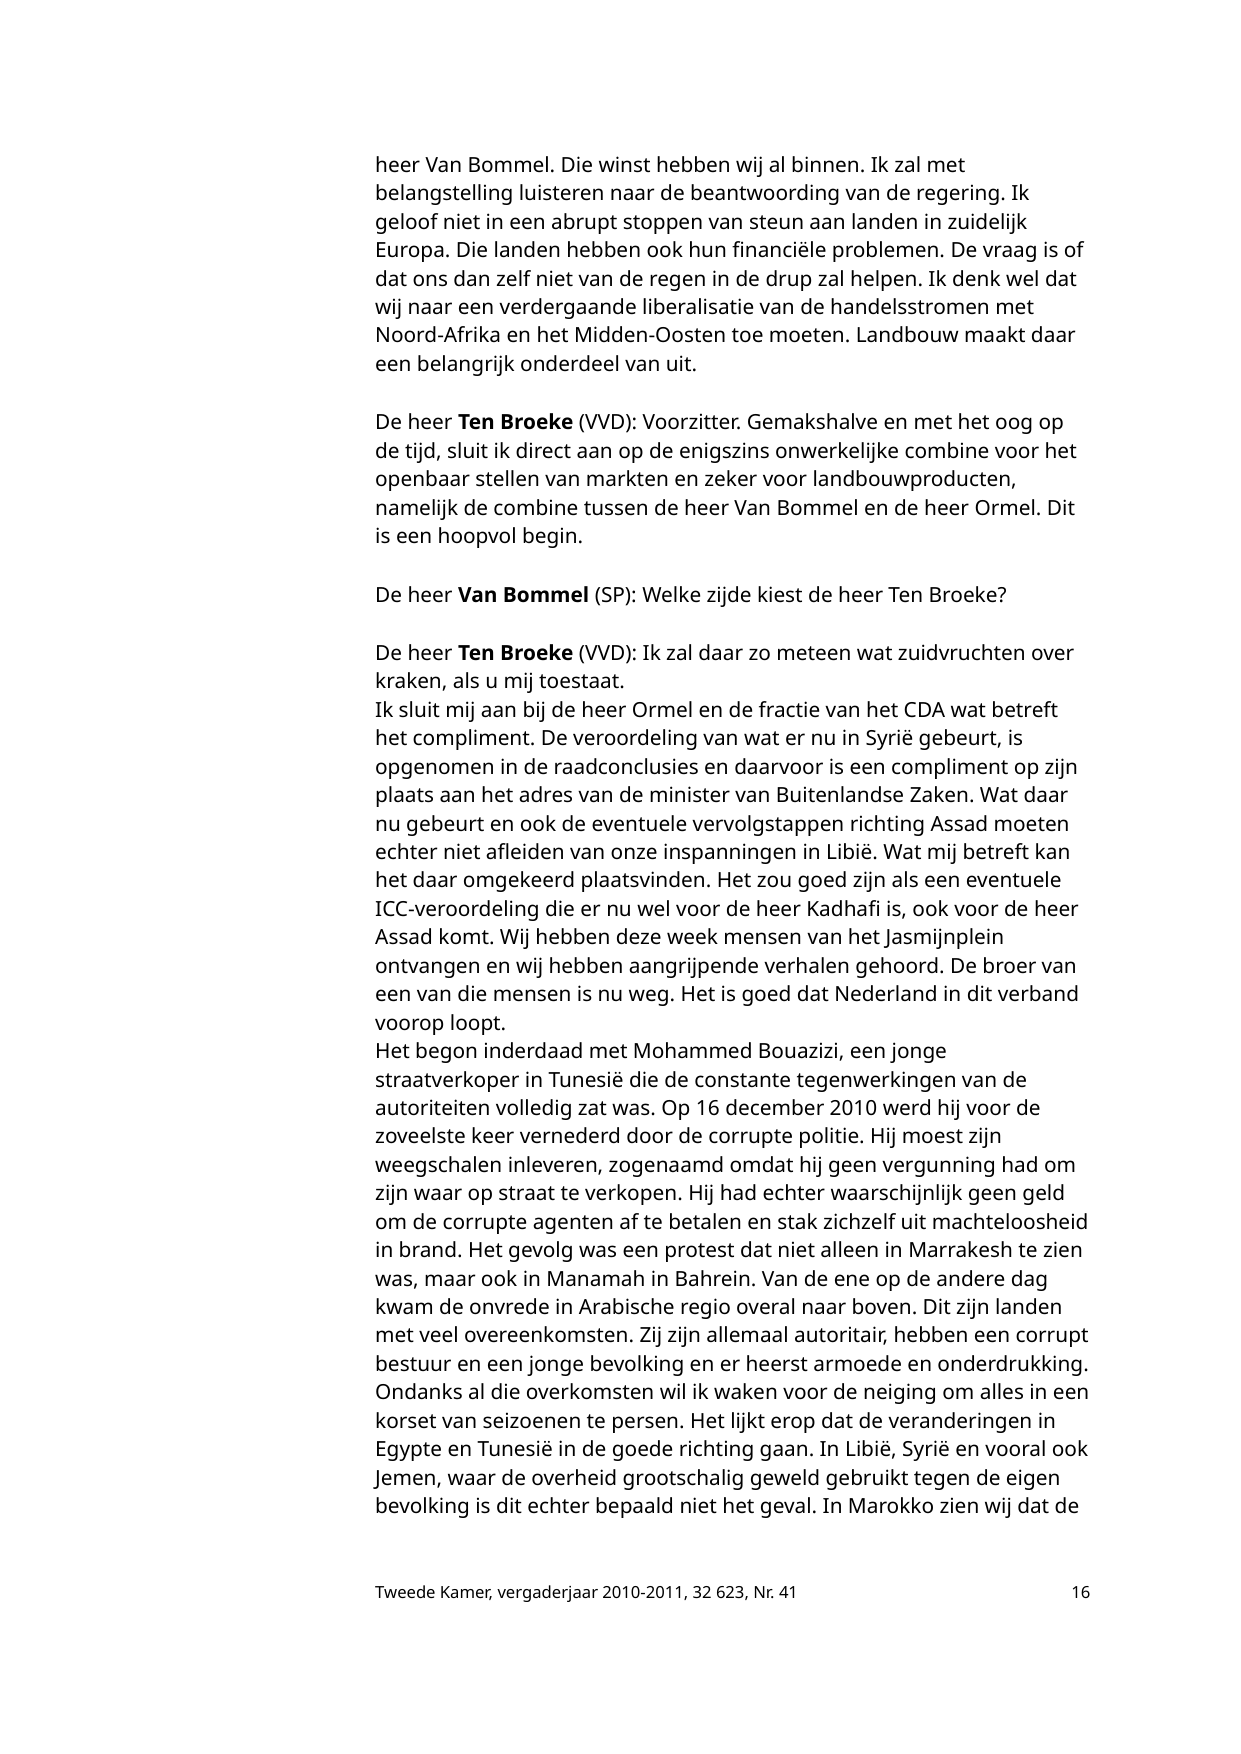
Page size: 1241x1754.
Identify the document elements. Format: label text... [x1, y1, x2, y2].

text Het begon inderdaad met Mohammed Bouazizi, een jonge straatverkoper in Tunesië die de constante tegenwerkingen van de autoriteiten volledig zat was. Op 16 december 2010 werd hij voor de zoveelste keer vernederd door de corrupte politie. Hij moest zijn weegschalen inleveren, zogenaamd omdat hij geen vergunning had om zijn waar op straat te verkopen. Hij had echter waarschijnlijk geen geld om de corrupte agenten af te betalen en stak zichzelf uit machteloosheid in brand. Het gevolg was een protest dat niet alleen in Marrakesh te zien was, maar ook in Manamah in Bahrein. Van de ene op de andere dag kwam de onvrede in Arabische regio overal naar boven. Dit zijn landen met veel overeenkomsten. Zij zijn allemaal autoritair, hebben een corrupt bestuur en een jonge bevolking en er heerst armoede en onderdrukking. Ondanks al die overkomsten wil ik waken voor de neiging om alles in een korset van seizoenen te persen. Het lijkt erop dat de veranderingen in Egypte en Tunesië in de goede richting gaan. In Libië, Syrië en vooral ook Jemen, waar de overheid grootschalig geweld gebruikt tegen de eigen bevolking is dit echter bepaald niet het geval. In Marokko zien wij dat de [375, 1036, 1090, 1520]
text De heer Ten Broeke (VVD): Voorzitter. Gemakshalve en met het oog op de tijd, sluit ik direct aan op de enigszins onwerkelijke combine voor het openbaar stellen van markten en zeker voor landbouwproducten, namelijk de combine tussen de heer Van Bommel en de heer Ormel. Dit is een hoopvol begin. [375, 407, 1090, 550]
text heer Van Bommel. Die winst hebben wij al binnen. Ik zal met belangstelling luisteren naar de beantwoording van de regering. Ik geloof niet in een abrupt stoppen van steun aan landen in zuidelijk Europa. Die landen hebben ook hun financiële problemen. De vraag is of dat ons dan zelf niet van de regen in de drup zal helpen. Ik denk wel dat wij naar een verdergaande liberalisatie van de handelsstromen met Noord-Afrika en het Midden-Oosten toe moeten. Landbouw maakt daar een belangrijk onderdeel van uit. [375, 150, 1090, 377]
text De heer Van Bommel (SP): Welke zijde kiest de heer Ten Broeke? [375, 580, 1090, 608]
text De heer Ten Broeke (VVD): Ik zal daar zo meteen wat zuidvruchten over kraken, als u mij toestaat. [375, 638, 1090, 695]
text Ik sluit mij aan bij de heer Ormel en de fractie van het CDA wat betreft het compliment. De veroordeling van wat er nu in Syrië gebeurt, is opgenomen in de raadconclusies en daarvoor is een compliment op zijn plaats aan het adres van de minister van Buitenlandse Zaken. Wat daar nu gebeurt en ook de eventuele vervolgstappen richting Assad moeten echter niet afleiden van onze inspanningen in Libië. Wat mij betreft kan het daar omgekeerd plaatsvinden. Het zou goed zijn als een eventuele ICC-veroordeling die er nu wel voor de heer Kadhafi is, ook voor de heer Assad komt. Wij hebben deze week mensen van het Jasmijnplein ontvangen en wij hebben aangrijpende verhalen gehoord. De broer van een van die mensen is nu weg. Het is goed dat Nederland in dit verband voorop loopt. [375, 695, 1090, 1036]
